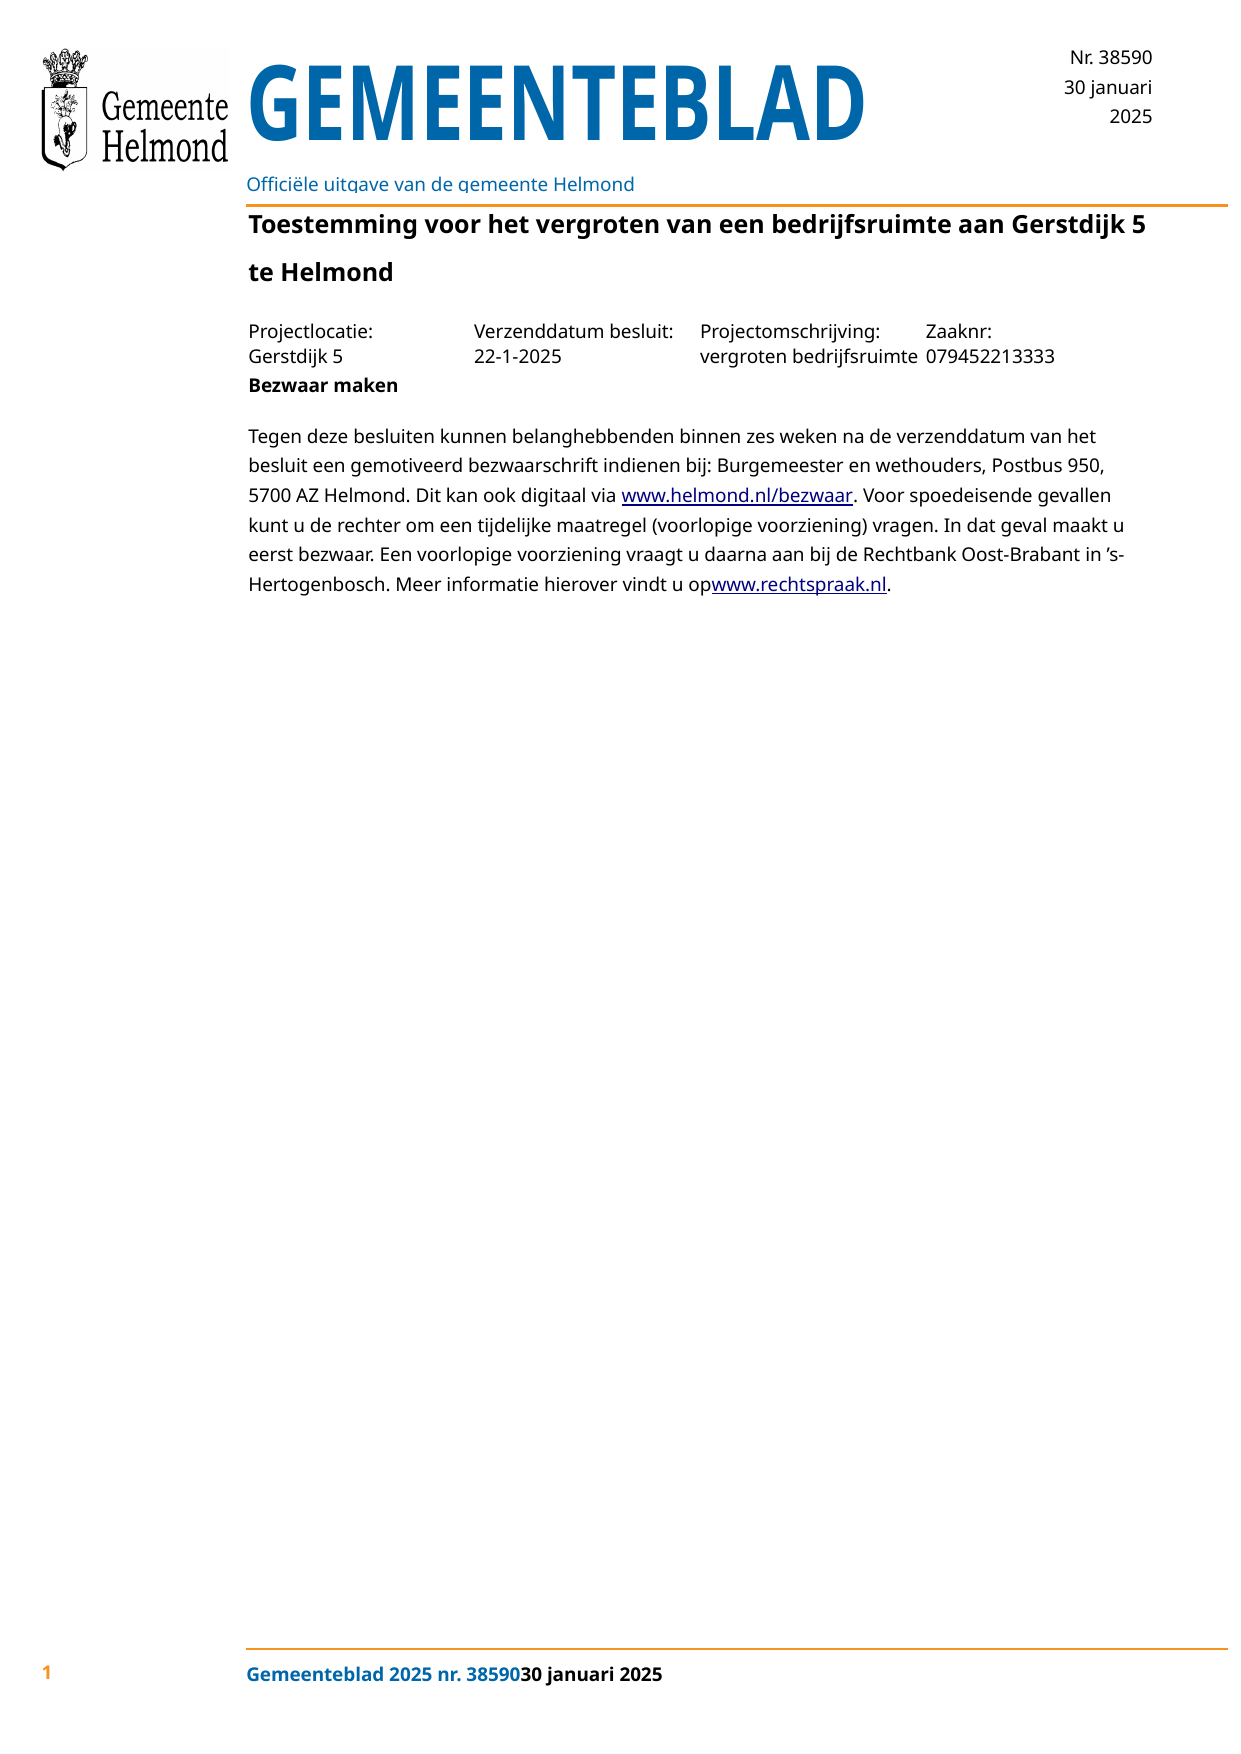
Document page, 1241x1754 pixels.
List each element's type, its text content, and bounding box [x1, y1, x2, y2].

text Bezwaar maken [248, 373, 1152, 398]
table_cell vergroten bedrijfsruimte [700, 344, 926, 369]
picture [41, 47, 231, 172]
table_header Projectomschrijving: [700, 318, 926, 344]
table_cell Gerstdijk 5 [248, 344, 474, 369]
table_header Zaaknr: [926, 318, 1152, 344]
text Toestemming voor het vergroten van een bedrijfsruimte aan Gerstdijk 5 te Helmond [248, 207, 1152, 288]
table_cell 22-1-2025 [474, 344, 700, 369]
table_cell 079452213333 [926, 344, 1152, 369]
text Tegen deze besluiten kunnen belanghebbenden binnen zes weken na de verzenddatum van het besluit een gemotiveerd bezwaarschrift indienen bij: Burgemeester en wethouders, Postbus 950, 5700 AZ Helmond. Dit kan ook digitaal via www.helmond.nl/bezwaar. Voor spoedeisende gevallen kunt u de rechter om een tijdelijke maatregel (voorlopige voorziening) vragen. In dat geval maakt u eerst bezwaar. Een voorlopige voorziening vraagt u daarna aan bij de Rechtbank Oost-Brabant in ’s-Hertogenbosch. Meer informatie hierover vindt u opwww.rechtspraak.nl. [248, 423, 1152, 597]
table_header Verzenddatum besluit: [474, 318, 700, 344]
table_header Projectlocatie: [248, 318, 474, 344]
